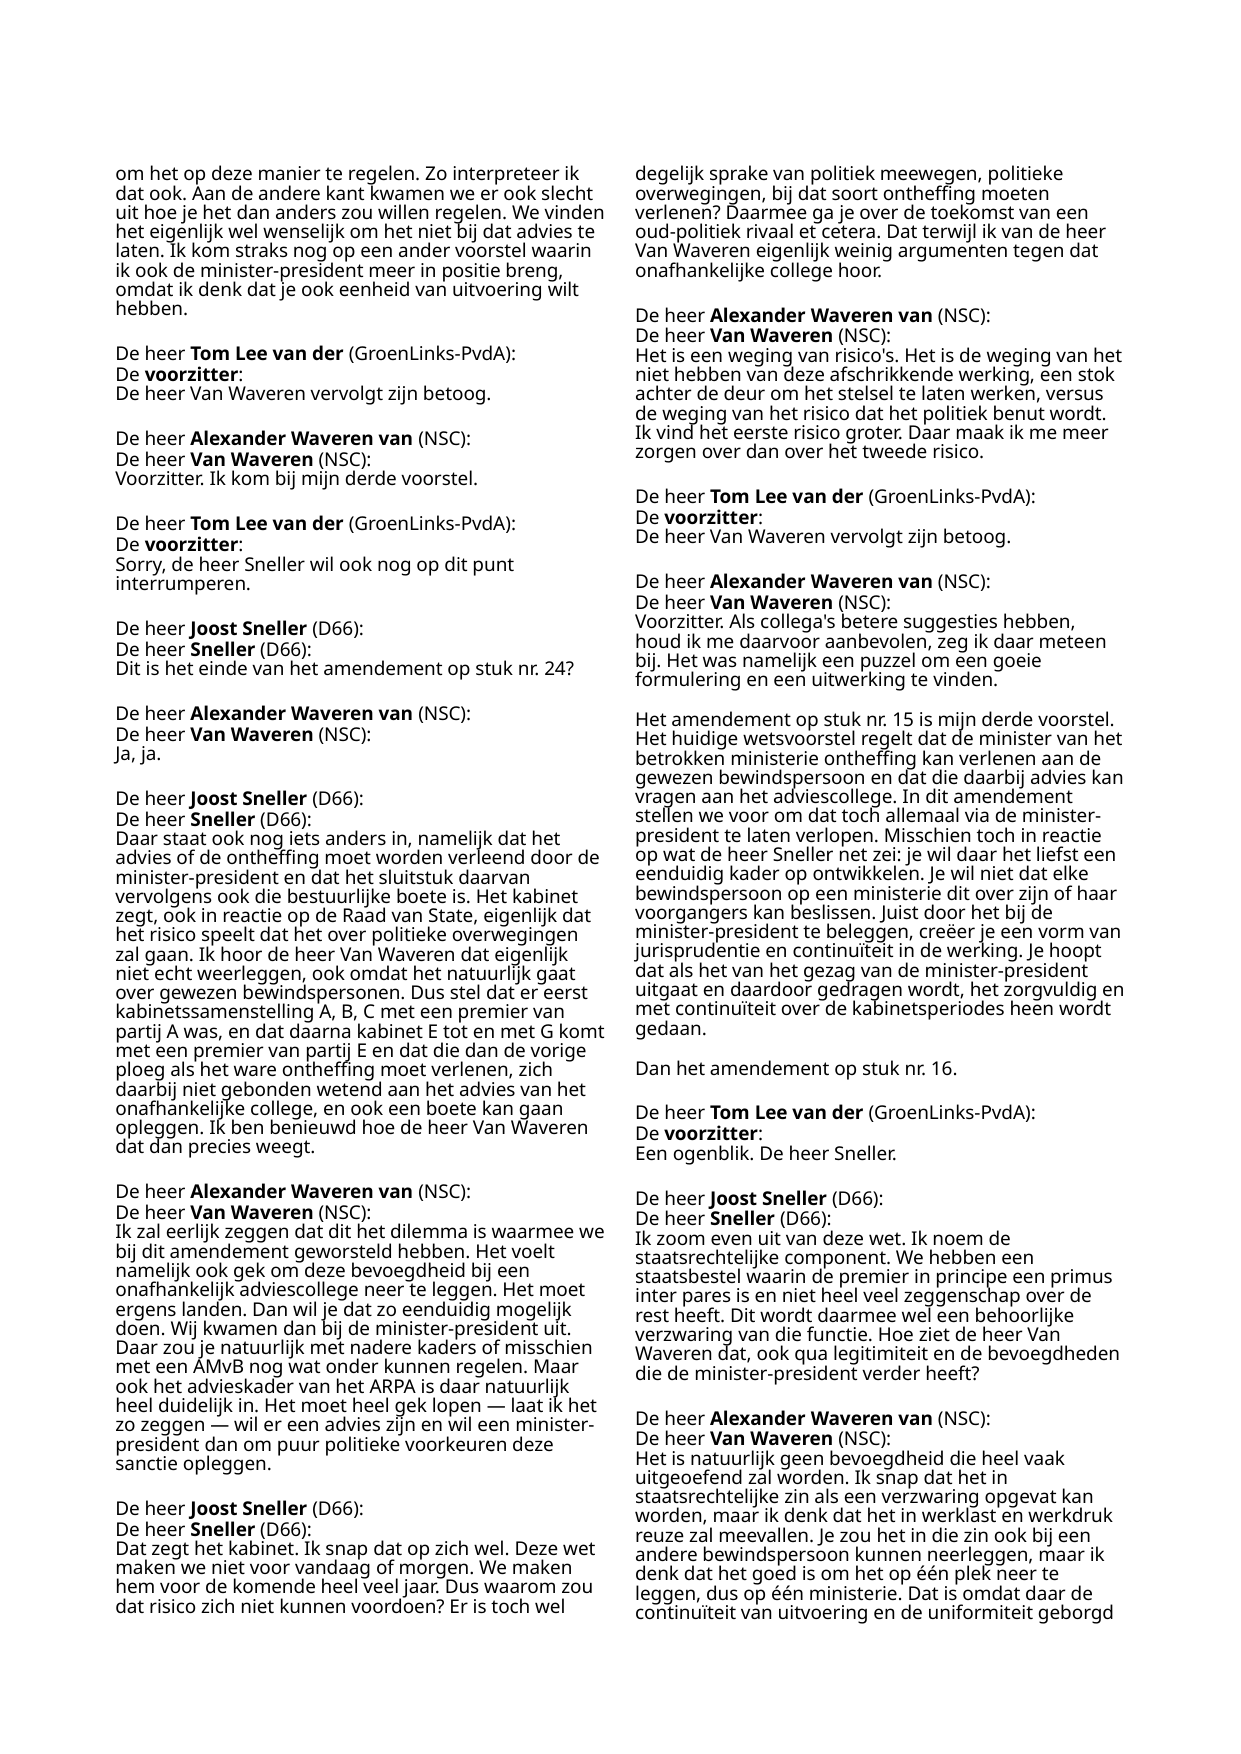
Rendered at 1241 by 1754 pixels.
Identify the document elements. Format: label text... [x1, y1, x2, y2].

text Ja, ja. [115, 745, 605, 764]
text De heer Van Waveren (NSC): [115, 451, 605, 470]
text De heer Joost Sneller (D66): [115, 1495, 605, 1521]
text De heer Joost Sneller (D66): [115, 615, 605, 641]
text Dat zegt het kabinet. Ik snap dat op zich wel. Deze wet maken we niet voor vandaag of morgen. We maken hem voor de komende heel veel jaar. Dus waarom zou dat risico zich niet kunnen voordoen? Er is toch wel [115, 1540, 605, 1617]
text De heer Van Waveren vervolgt zijn betoog. [115, 385, 605, 404]
text De heer Van Waveren (NSC): [635, 1430, 1125, 1450]
text De heer Alexander Waveren van (NSC): [115, 700, 605, 726]
text De heer Sneller (D66): [115, 1521, 605, 1540]
text De heer Sneller (D66): [115, 811, 605, 830]
text Ik zal eerlijk zeggen dat dit het dilemma is waarmee we bij dit amendement geworsteld hebben. Het voelt namelijk ook gek om deze bevoegdheid bij een onafhankelijk adviescollege neer te leggen. Het moet ergens landen. Dan wil je dat zo eenduidig mogelijk doen. Wij kwamen dan bij de minister-president uit. Daar zou je natuurlijk met nadere kaders of misschien met een AMvB nog wat onder kunnen regelen. Maar ook het advieskader van het ARPA is daar natuurlijk heel duidelijk in. Het moet heel gek lopen — laat ik het zo zeggen — wil er een advies zijn en wil een minister-president dan om puur politieke voorkeuren deze sanctie opleggen. [115, 1223, 605, 1474]
text Voorzitter. Ik kom bij mijn derde voorstel. [115, 470, 605, 490]
text De heer Tom Lee van der (GroenLinks-PvdA): [115, 340, 605, 366]
text degelijk sprake van politiek meewegen, politieke overwegingen, bij dat soort ontheffing moeten verlenen? Daarmee ga je over de toekomst van een oud-politiek rivaal et cetera. Dat terwijl ik van de heer Van Waveren eigenlijk weinig argumenten tegen dat onafhankelijke college hoor. [635, 165, 1125, 281]
text De voorzitter: [115, 536, 605, 556]
text Voorzitter. Als collega's betere suggesties hebben, houd ik me daarvoor aanbevolen, zeg ik daar meteen bij. Het was namelijk een puzzel om een goeie formulering en een uitwerking te vinden. [635, 613, 1125, 690]
text Het amendement op stuk nr. 15 is mijn derde voorstel. Het huidige wetsvoorstel regelt dat de minister van het betrokken ministerie ontheffing kan verlenen aan de gewezen bewindspersoon en dat die daarbij advies kan vragen aan het adviescollege. In dit amendement stellen we voor om dat toch allemaal via de minister-president te laten verlopen. Misschien toch in reactie op wat de heer Sneller net zei: je wil daar het liefst een eenduidig kader op ontwikkelen. Je wil niet dat elke bewindspersoon op een ministerie dit over zijn of haar voorgangers kan beslissen. Juist door het bij de minister-president te beleggen, creëer je een vorm van jurisprudentie en continuïteit in de werking. Je hoopt dat als het van het gezag van de minister-president uitgaat en daardoor gedragen wordt, het zorgvuldig en met continuïteit over de kabinetsperiodes heen wordt gedaan. [635, 711, 1125, 1039]
text Een ogenblik. De heer Sneller. [635, 1144, 1125, 1164]
text Ik zoom even uit van deze wet. Ik noem de staatsrechtelijke component. We hebben een staatsbestel waarin de premier in principe een primus inter pares is en niet heel veel zeggenschap over de rest heeft. Dit wordt daarmee wel een behoorlijke verzwaring van die functie. Hoe ziet de heer Van Waveren dat, ook qua legitimiteit en de bevoegdheden die de minister-president verder heeft? [635, 1230, 1125, 1384]
text De heer Joost Sneller (D66): [635, 1185, 1125, 1210]
text De heer Tom Lee van der (GroenLinks-PvdA): [635, 1099, 1125, 1125]
text Dit is het einde van het amendement op stuk nr. 24? [115, 660, 605, 679]
text De heer Tom Lee van der (GroenLinks-PvdA): [635, 483, 1125, 509]
text De heer Alexander Waveren van (NSC): [115, 425, 605, 451]
text De heer Alexander Waveren van (NSC): [635, 302, 1125, 327]
text De voorzitter: [115, 366, 605, 385]
text om het op deze manier te regelen. Zo interpreteer ik dat ook. Aan de andere kant kwamen we er ook slecht uit hoe je het dan anders zou willen regelen. We vinden het eigenlijk wel wenselijk om het niet bij dat advies te laten. Ik kom straks nog op een ander voorstel waarin ik ook de minister-president meer in positie breng, omdat ik denk dat je ook eenheid van uitvoering wilt hebben. [115, 165, 605, 319]
text Het is natuurlijk geen bevoegdheid die heel vaak uitgeoefend zal worden. Ik snap dat het in staatsrechtelijke zin als een verzwaring opgevat kan worden, maar ik denk dat het in werklast en werkdruk reuze zal meevallen. Je zou het in die zin ook bij een andere bewindspersoon kunnen neerleggen, maar ik denk dat het goed is om het op één plek neer te leggen, dus op één ministerie. Dat is omdat daar de continuïteit van uitvoering en de uniformiteit geborgd [635, 1450, 1125, 1623]
text De heer Van Waveren (NSC): [635, 327, 1125, 347]
text De heer Van Waveren (NSC): [115, 726, 605, 745]
text De heer Tom Lee van der (GroenLinks-PvdA): [115, 511, 605, 536]
text De heer Sneller (D66): [635, 1210, 1125, 1230]
text Sorry, de heer Sneller wil ook nog op dit punt interrumperen. [115, 556, 605, 594]
text De voorzitter: [635, 509, 1125, 528]
text Dan het amendement op stuk nr. 16. [635, 1059, 1125, 1079]
text De heer Joost Sneller (D66): [115, 785, 605, 811]
text De heer Alexander Waveren van (NSC): [635, 1405, 1125, 1430]
text De heer Sneller (D66): [115, 641, 605, 660]
text De heer Van Waveren (NSC): [115, 1204, 605, 1223]
text De heer Alexander Waveren van (NSC): [115, 1178, 605, 1204]
text Het is een weging van risico's. Het is de weging van het niet hebben van deze afschrikkende werking, een stok achter de deur om het stelsel te laten werken, versus de weging van het risico dat het politiek benut wordt. Ik vind het eerste risico groter. Daar maak ik me meer zorgen over dan over het tweede risico. [635, 347, 1125, 462]
text De heer Van Waveren (NSC): [635, 594, 1125, 613]
text De heer Van Waveren vervolgt zijn betoog. [635, 528, 1125, 547]
text De voorzitter: [635, 1125, 1125, 1144]
text Daar staat ook nog iets anders in, namelijk dat het advies of de ontheffing moet worden verleend door de minister-president en dat het sluitstuk daarvan vervolgens ook die bestuurlijke boete is. Het kabinet zegt, ook in reactie op de Raad van State, eigenlijk dat het risico speelt dat het over politieke overwegingen zal gaan. Ik hoor de heer Van Waveren dat eigenlijk niet echt weerleggen, ook omdat het natuurlijk gaat over gewezen bewindspersonen. Dus stel dat er eerst kabinetssamenstelling A, B, C met een premier van partij A was, en dat daarna kabinet E tot en met G komt met een premier van partij E en dat die dan de vorige ploeg als het ware ontheffing moet verlenen, zich daarbij niet gebonden wetend aan het advies van het onafhankelijke college, en ook een boete kan gaan opleggen. Ik ben benieuwd hoe de heer Van Waveren dat dan precies weegt. [115, 830, 605, 1158]
text De heer Alexander Waveren van (NSC): [635, 568, 1125, 594]
